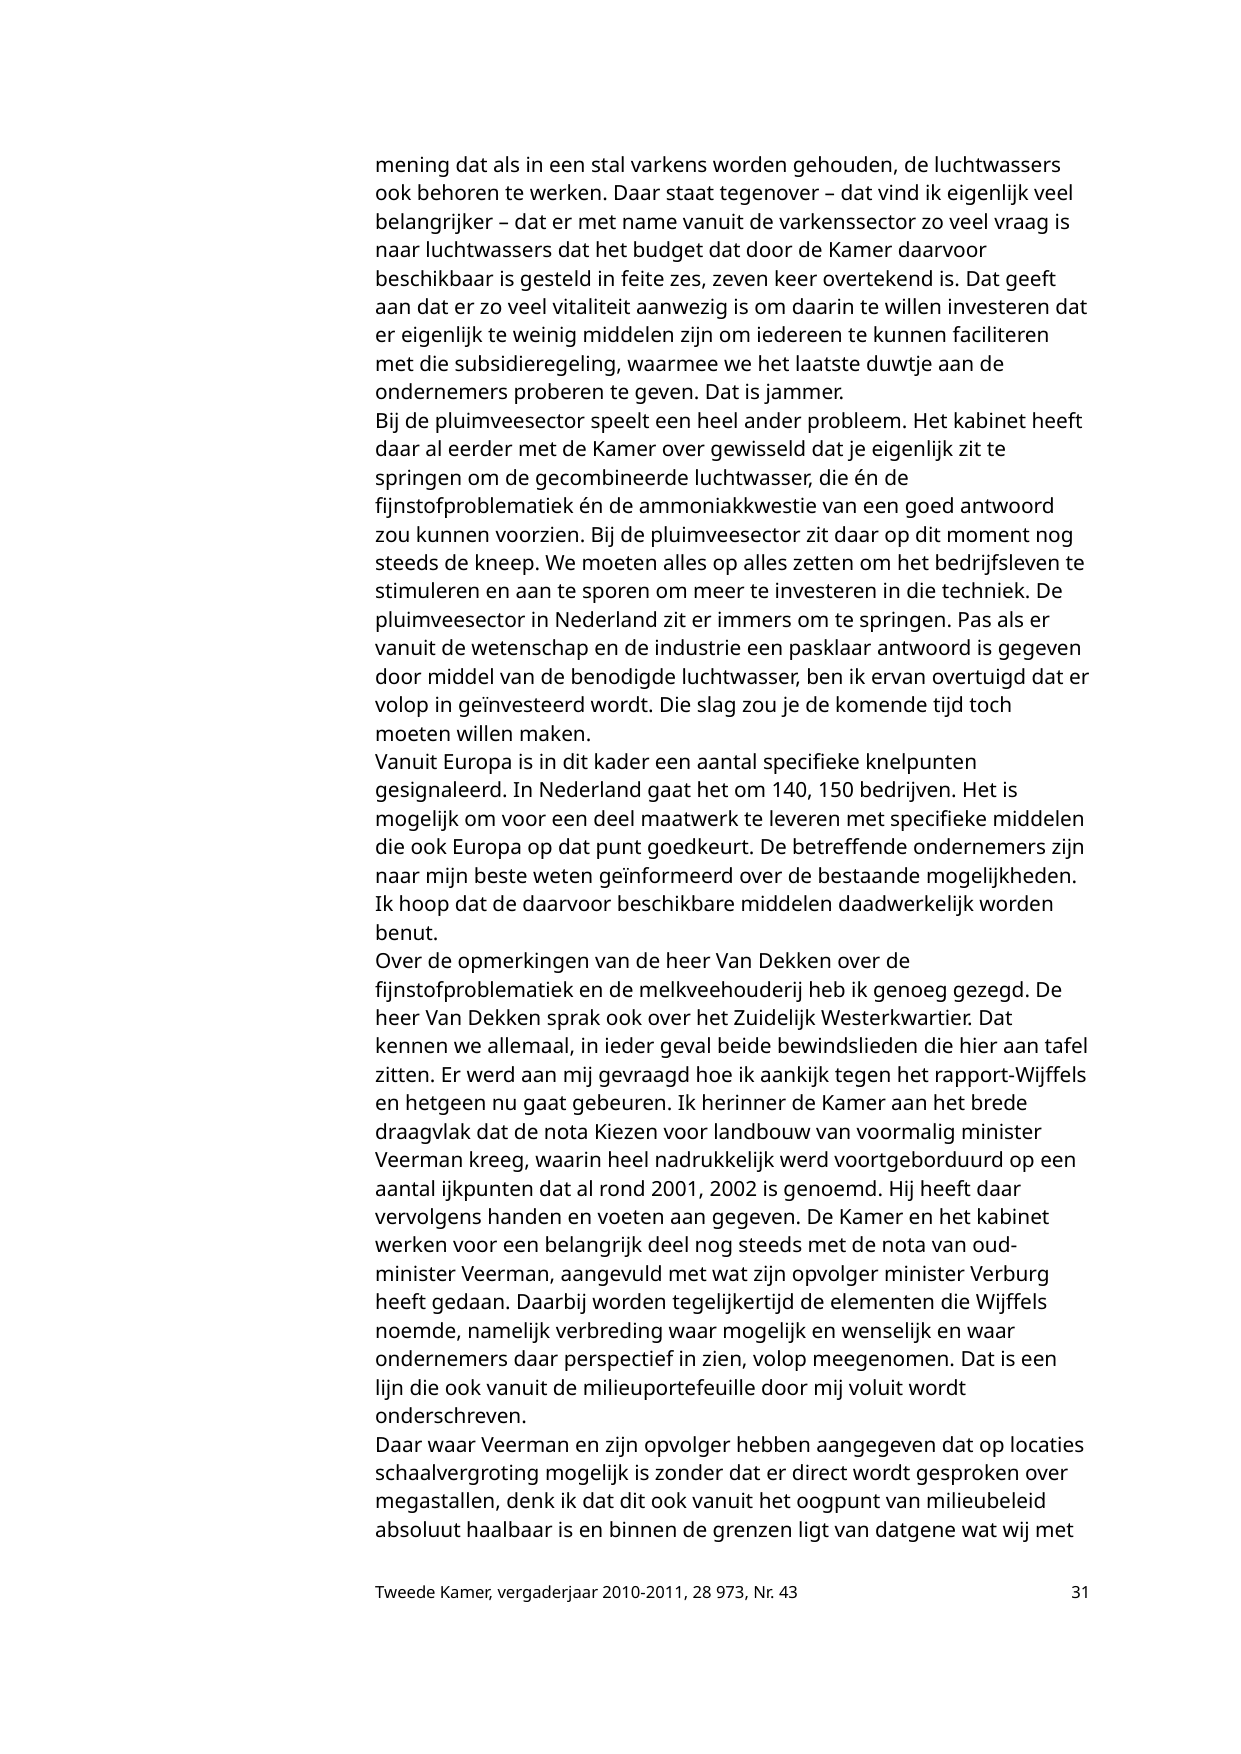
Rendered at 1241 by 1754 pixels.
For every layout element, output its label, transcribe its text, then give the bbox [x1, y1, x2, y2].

text mening dat als in een stal varkens worden gehouden, de luchtwassers ook behoren te werken. Daar staat tegenover – dat vind ik eigenlijk veel belangrijker – dat er met name vanuit de varkenssector zo veel vraag is naar luchtwassers dat het budget dat door de Kamer daarvoor beschikbaar is gesteld in feite zes, zeven keer overtekend is. Dat geeft aan dat er zo veel vitaliteit aanwezig is om daarin te willen investeren dat er eigenlijk te weinig middelen zijn om iedereen te kunnen faciliteren met die subsidieregeling, waarmee we het laatste duwtje aan de ondernemers proberen te geven. Dat is jammer. [375, 150, 1090, 406]
text Daar waar Veerman en zijn opvolger hebben aangegeven dat op locaties schaalvergroting mogelijk is zonder dat er direct wordt gesproken over megastallen, denk ik dat dit ook vanuit het oogpunt van milieubeleid absoluut haalbaar is en binnen de grenzen ligt van datgene wat wij met [375, 1430, 1090, 1543]
text Over de opmerkingen van de heer Van Dekken over de fijnstofproblematiek en de melkveehouderij heb ik genoeg gezegd. De heer Van Dekken sprak ook over het Zuidelijk Westerkwartier. Dat kennen we allemaal, in ieder geval beide bewindslieden die hier aan tafel zitten. Er werd aan mij gevraagd hoe ik aankijk tegen het rapport-Wijffels en hetgeen nu gaat gebeuren. Ik herinner de Kamer aan het brede draagvlak dat de nota Kiezen voor landbouw van voormalig minister Veerman kreeg, waarin heel nadrukkelijk werd voortgeborduurd op een aantal ijkpunten dat al rond 2001, 2002 is genoemd. Hij heeft daar vervolgens handen en voeten aan gegeven. De Kamer en het kabinet werken voor een belangrijk deel nog steeds met de nota van oud-minister Veerman, aangevuld met wat zijn opvolger minister Verburg heeft gedaan. Daarbij worden tegelijkertijd de elementen die Wijffels noemde, namelijk verbreding waar mogelijk en wenselijk en waar ondernemers daar perspectief in zien, volop meegenomen. Dat is een lijn die ook vanuit de milieuportefeuille door mij voluit wordt onderschreven. [375, 946, 1090, 1430]
text Bij de pluimveesector speelt een heel ander probleem. Het kabinet heeft daar al eerder met de Kamer over gewisseld dat je eigenlijk zit te springen om de gecombineerde luchtwasser, die én de fijnstofproblematiek én de ammoniakkwestie van een goed antwoord zou kunnen voorzien. Bij de pluimveesector zit daar op dit moment nog steeds de kneep. We moeten alles op alles zetten om het bedrijfsleven te stimuleren en aan te sporen om meer te investeren in die techniek. De pluimveesector in Nederland zit er immers om te springen. Pas als er vanuit de wetenschap en de industrie een pasklaar antwoord is gegeven door middel van de benodigde luchtwasser, ben ik ervan overtuigd dat er volop in geïnvesteerd wordt. Die slag zou je de komende tijd toch moeten willen maken. [375, 406, 1090, 747]
text Vanuit Europa is in dit kader een aantal specifieke knelpunten gesignaleerd. In Nederland gaat het om 140, 150 bedrijven. Het is mogelijk om voor een deel maatwerk te leveren met specifieke middelen die ook Europa op dat punt goedkeurt. De betreffende ondernemers zijn naar mijn beste weten geïnformeerd over de bestaande mogelijkheden. Ik hoop dat de daarvoor beschikbare middelen daadwerkelijk worden benut. [375, 747, 1090, 946]
